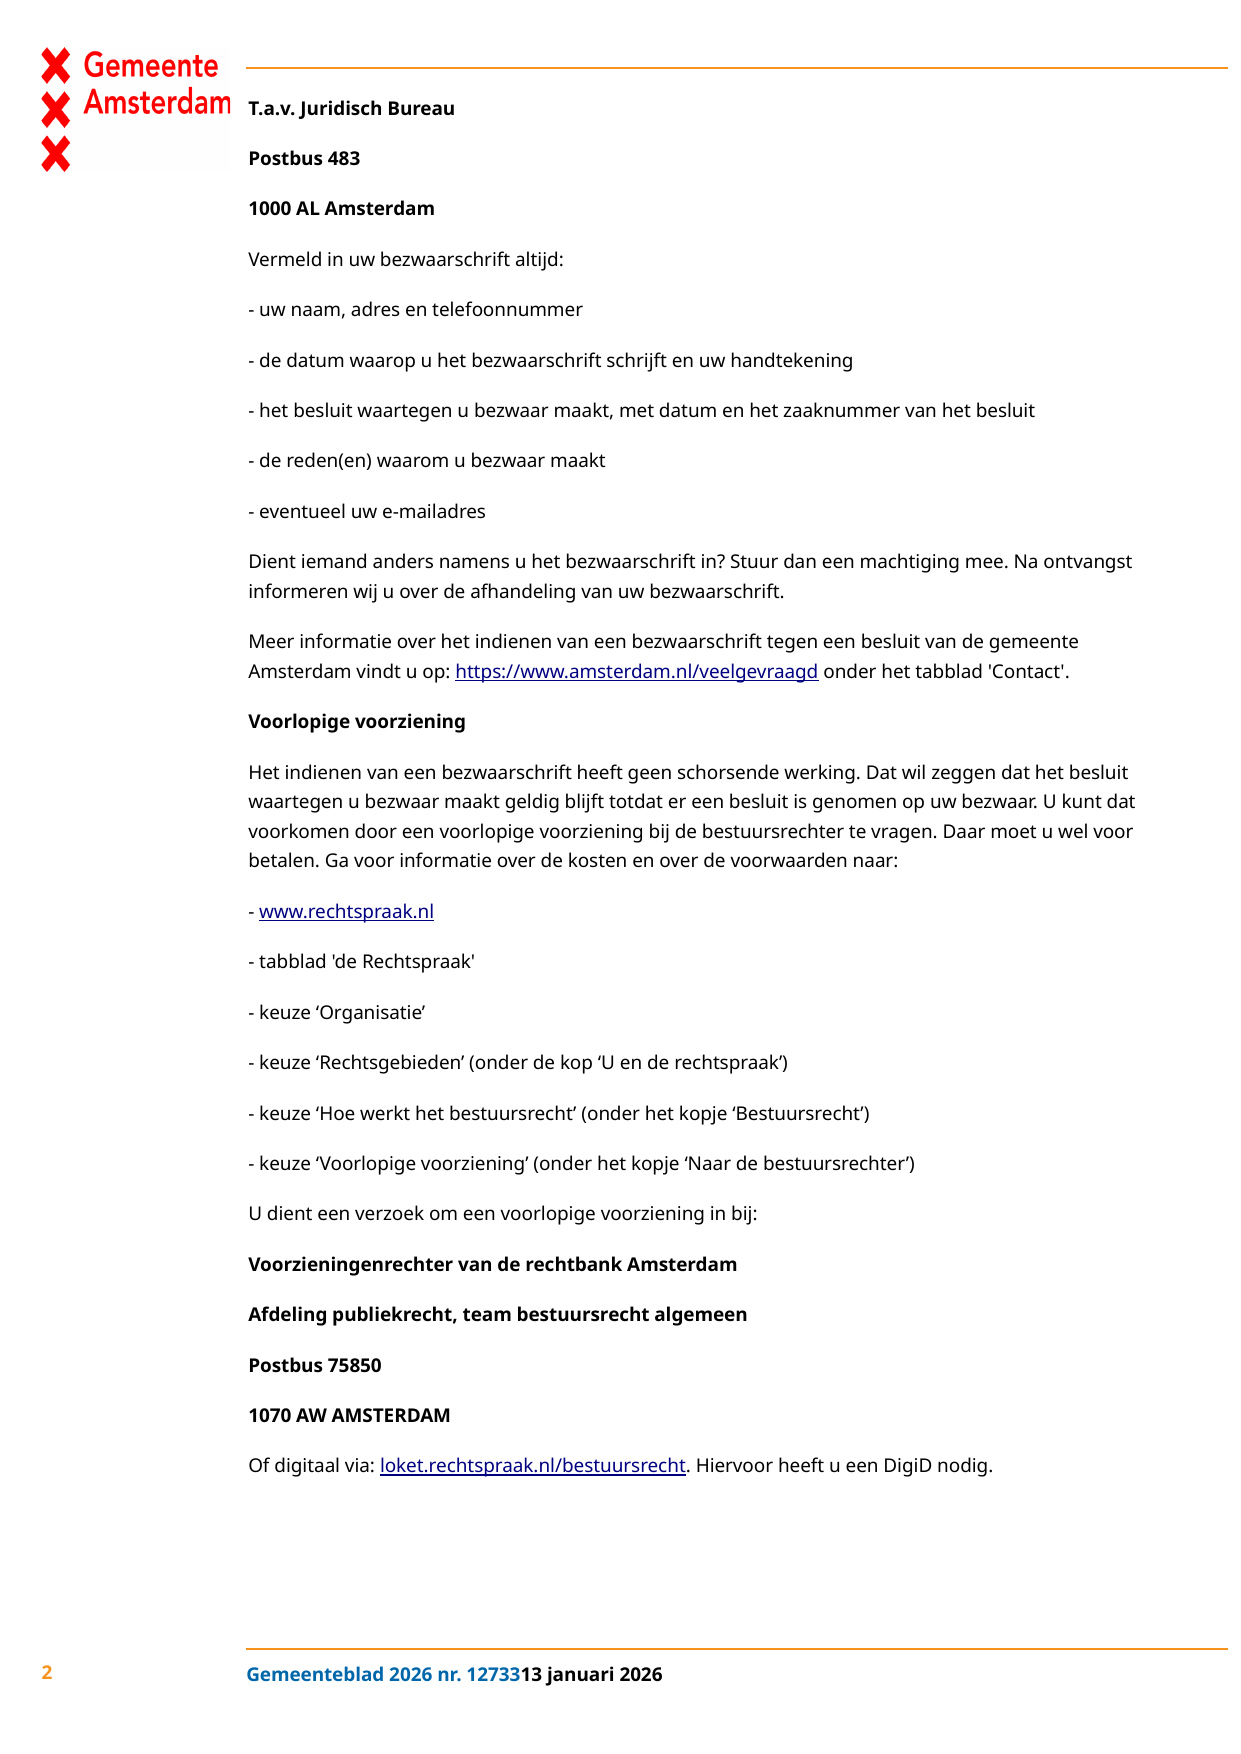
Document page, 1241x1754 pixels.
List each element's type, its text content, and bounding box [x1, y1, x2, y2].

picture [41, 47, 231, 172]
text - de reden(en) waarom u bezwaar maakt [248, 448, 1152, 473]
text Voorzieningenrechter van de rechtbank Amsterdam [248, 1251, 1152, 1277]
text - keuze ‘Voorlopige voorziening’ (onder het kopje ‘Naar de bestuursrechter’) [248, 1150, 1152, 1176]
text - uw naam, adres en telefoonnummer [248, 296, 1152, 322]
text - keuze ‘Rechtsgebieden’ (onder de kop ‘U en de rechtspraak’) [248, 1049, 1152, 1075]
text 1070 AW AMSTERDAM [248, 1402, 1152, 1428]
text Voorlopige voorziening [248, 708, 1152, 734]
text Dient iemand anders namens u het bezwaarschrift in? Stuur dan een machtiging mee. Na ontvangst informeren wij u over de afhandeling van uw bezwaarschrift. [248, 548, 1152, 604]
text Postbus 483 [248, 145, 1152, 171]
text Of digitaal via: loket.rechtspraak.nl/bestuursrecht. Hiervoor heeft u een DigiD nodig. [248, 1453, 1152, 1478]
text Meer informatie over het indienen van een bezwaarschrift tegen een besluit van de gemeente Amsterdam vindt u op: https://www.amsterdam.nl/veelgevraagd onder het tabblad 'Contact'. [248, 628, 1152, 684]
text 1000 AL Amsterdam [248, 196, 1152, 221]
text Vermeld in uw bezwaarschrift altijd: [248, 246, 1152, 272]
text T.a.v. Juridisch Bureau [248, 95, 1152, 121]
text - het besluit waartegen u bezwaar maakt, met datum en het zaaknummer van het besluit [248, 397, 1152, 423]
text - keuze ‘Hoe werkt het bestuursrecht’ (onder het kopje ‘Bestuursrecht’) [248, 1100, 1152, 1126]
text - eventueel uw e-mailadres [248, 498, 1152, 524]
text - de datum waarop u het bezwaarschrift schrijft en uw handtekening [248, 347, 1152, 373]
text Het indienen van een bezwaarschrift heeft geen schorsende werking. Dat wil zeggen dat het besluit waartegen u bezwaar maakt geldig blijft totdat er een besluit is genomen op uw bezwaar. U kunt dat voorkomen door een voorlopige voorziening bij de bestuursrechter te vragen. Daar moet u wel voor betalen. Ga voor informatie over de kosten en over de voorwaarden naar: [248, 759, 1152, 873]
text - keuze ‘Organisatie’ [248, 999, 1152, 1025]
text U dient een verzoek om een voorlopige voorziening in bij: [248, 1201, 1152, 1226]
text - tabblad 'de Rechtspraak' [248, 948, 1152, 974]
text Postbus 75850 [248, 1352, 1152, 1378]
text - www.rechtspraak.nl [248, 898, 1152, 924]
text Afdeling publiekrecht, team bestuursrecht algemeen [248, 1301, 1152, 1327]
